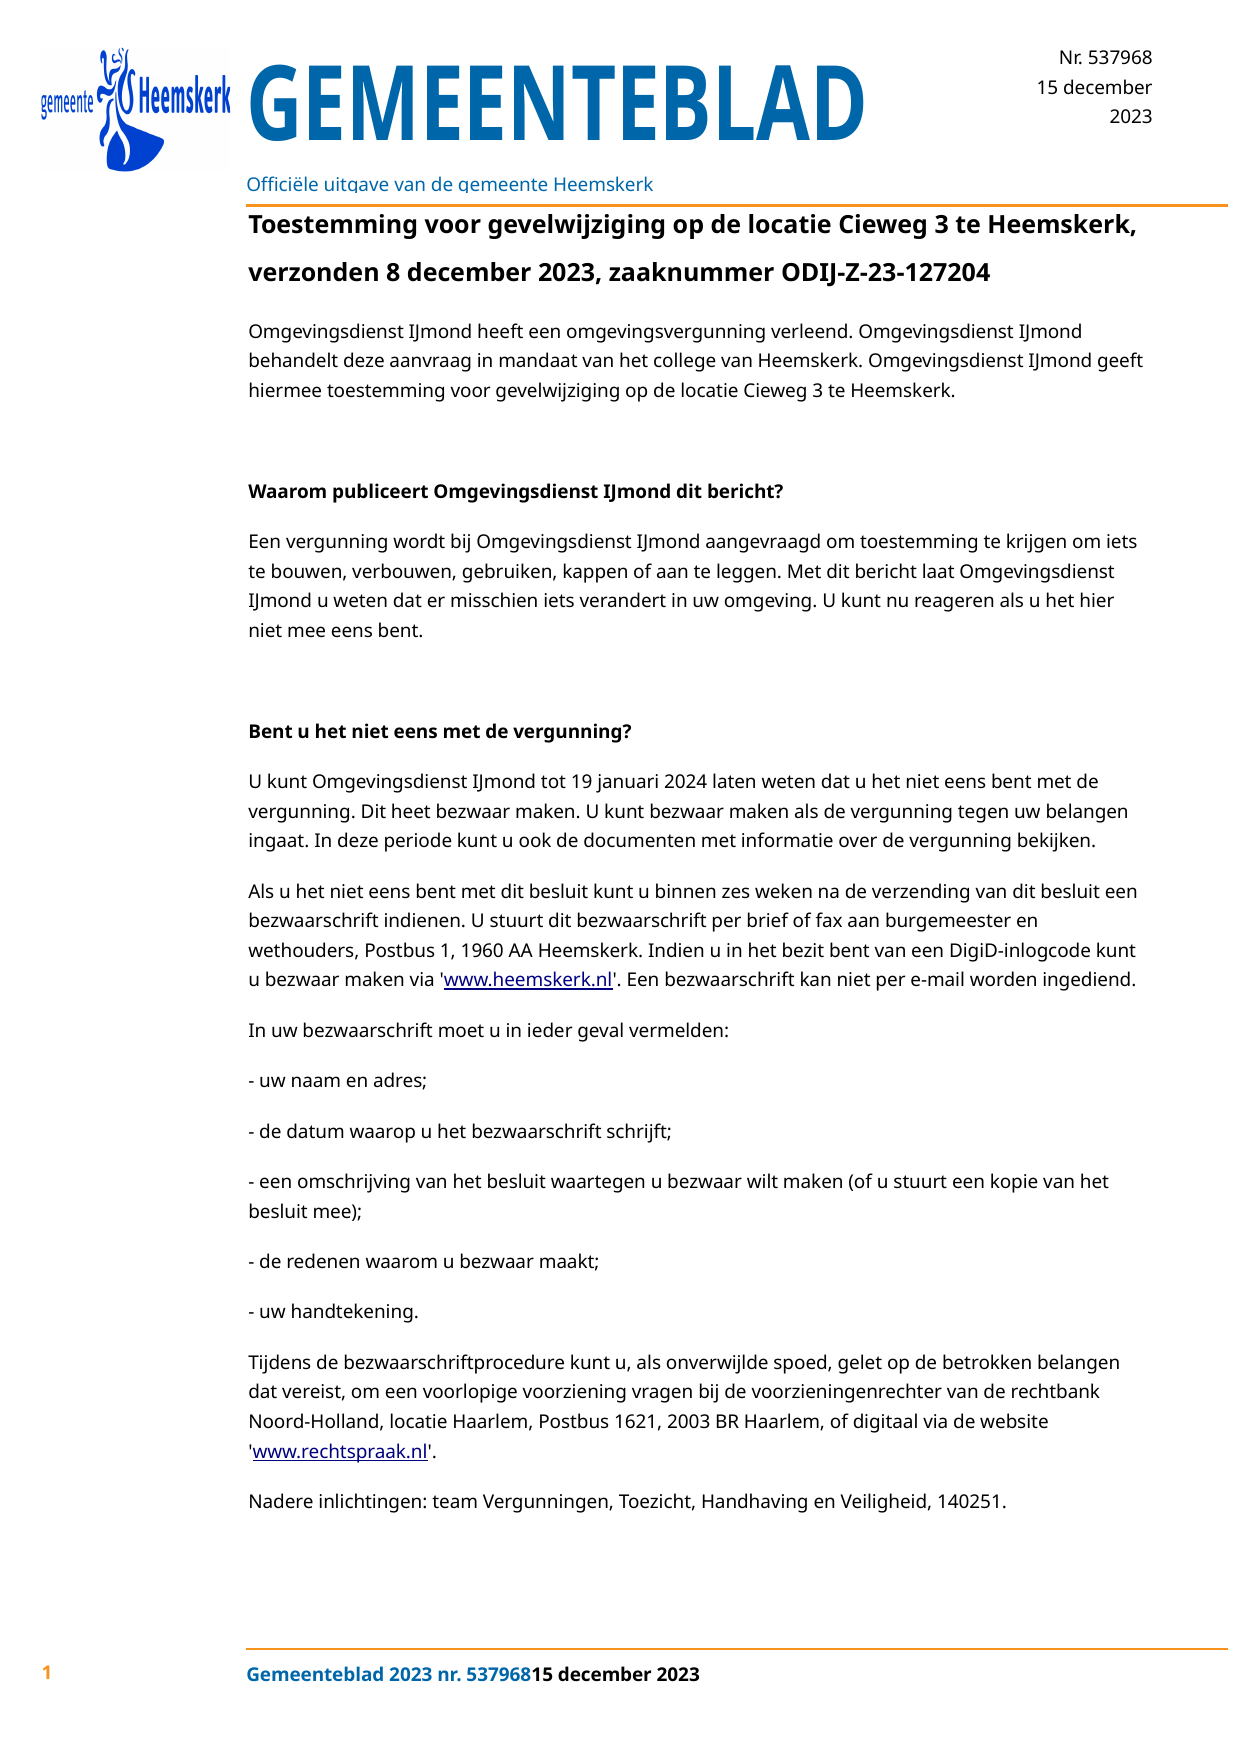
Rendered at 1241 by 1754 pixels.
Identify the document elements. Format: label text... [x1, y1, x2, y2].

text Toestemming voor gevelwijziging op de locatie Cieweg 3 te Heemskerk, verzonden 8 december 2023, zaaknummer ODIJ-Z-23-127204 [248, 207, 1152, 288]
text - de datum waarop u het bezwaarschrift schrijft; [248, 1118, 1152, 1144]
text Tijdens de bezwaarschriftprocedure kunt u, als onverwijlde spoed, gelet op de betrokken belangen dat vereist, om een voorlopige voorziening vragen bij de voorzieningenrechter van de rechtbank Noord-Holland, locatie Haarlem, Postbus 1621, 2003 BR Haarlem, of digitaal via de website 'www.rechtspraak.nl'. [248, 1349, 1152, 1464]
text Omgevingsdienst IJmond heeft een omgevingsvergunning verleend. Omgevingsdienst IJmond behandelt deze aanvraag in mandaat van het college van Heemskerk. Omgevingsdienst IJmond geeft hiermee toestemming voor gevelwijziging op de locatie Cieweg 3 te Heemskerk. [248, 318, 1152, 403]
text - uw handtekening. [248, 1299, 1152, 1324]
text In uw bezwaarschrift moet u in ieder geval vermelden: [248, 1017, 1152, 1043]
text Een vergunning wordt bij Omgevingsdienst IJmond aangevraagd om toestemming te krijgen om iets te bouwen, verbouwen, gebruiken, kappen of aan te leggen. Met dit bericht laat Omgevingsdienst IJmond u weten dat er misschien iets verandert in uw omgeving. U kunt nu reageren als u het hier niet mee eens bent. [248, 528, 1152, 643]
text - de redenen waarom u bezwaar maakt; [248, 1248, 1152, 1274]
text U kunt Omgevingsdienst IJmond tot 19 januari 2024 laten weten dat u het niet eens bent met de vergunning. Dit heet bezwaar maken. U kunt bezwaar maken als de vergunning tegen uw belangen ingaat. In deze periode kunt u ook de documenten met informatie over de vergunning bekijken. [248, 768, 1152, 853]
text - uw naam en adres; [248, 1067, 1152, 1093]
text Nadere inlichtingen: team Vergunningen, Toezicht, Handhaving en Veiligheid, 140251. [248, 1488, 1152, 1514]
text - een omschrijving van het besluit waartegen u bezwaar wilt maken (of u stuurt een kopie van het besluit mee); [248, 1168, 1152, 1224]
text Waarom publiceert Omgevingsdienst IJmond dit bericht? [248, 478, 1152, 504]
text Bent u het niet eens met de vergunning? [248, 718, 1152, 744]
text Als u het niet eens bent met dit besluit kunt u binnen zes weken na de verzending van dit besluit een bezwaarschrift indienen. U stuurt dit bezwaarschrift per brief of fax aan burgemeester en wethouders, Postbus 1, 1960 AA Heemskerk. Indien u in het bezit bent van een DigiD-inlogcode kunt u bezwaar maken via 'www.heemskerk.nl'. Een bezwaarschrift kan niet per e-mail worden ingediend. [248, 878, 1152, 992]
picture [41, 47, 231, 172]
